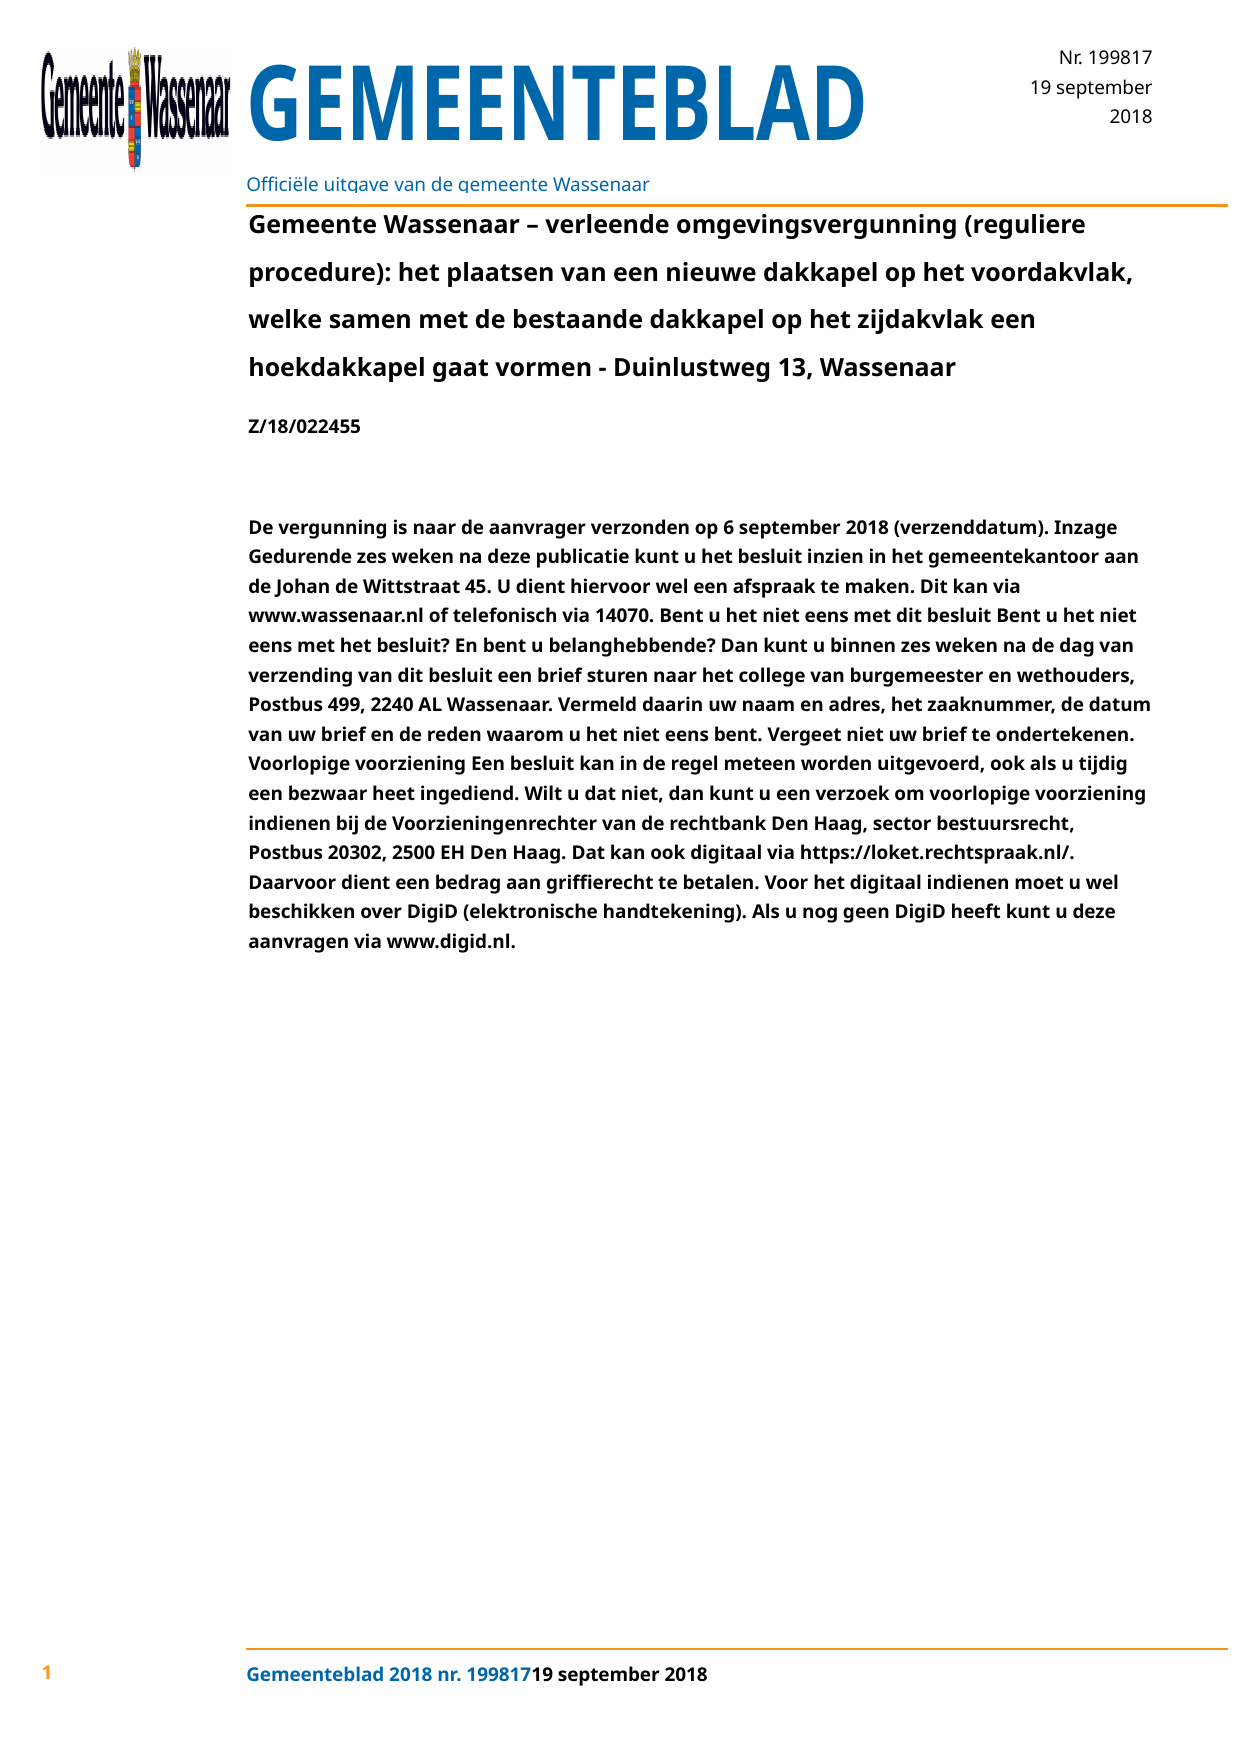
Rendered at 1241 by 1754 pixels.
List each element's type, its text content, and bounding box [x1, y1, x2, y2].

text Z/18/022455 [248, 413, 1152, 439]
text Gemeente Wassenaar – verleende omgevingsvergunning (reguliere procedure): het plaatsen van een nieuwe dakkapel op het voordakvlak, welke samen met de bestaande dakkapel op het zijdakvlak een hoekdakkapel gaat vormen - Duinlustweg 13, Wassenaar [248, 207, 1152, 384]
picture [41, 47, 231, 172]
text De vergunning is naar de aanvrager verzonden op 6 september 2018 (verzenddatum). Inzage Gedurende zes weken na deze publicatie kunt u het besluit inzien in het gemeentekantoor aan de Johan de Wittstraat 45. U dient hiervoor wel een afspraak te maken. Dit kan via www.wassenaar.nl of telefonisch via 14070. Bent u het niet eens met dit besluit Bent u het niet eens met het besluit? En bent u belanghebbende? Dan kunt u binnen zes weken na de dag van verzending van dit besluit een brief sturen naar het college van burgemeester en wethouders, Postbus 499, 2240 AL Wassenaar. Vermeld daarin uw naam en adres, het zaaknummer, de datum van uw brief en de reden waarom u het niet eens bent. Vergeet niet uw brief te ondertekenen. Voorlopige voorziening Een besluit kan in de regel meteen worden uitgevoerd, ook als u tijdig een bezwaar heet ingediend. Wilt u dat niet, dan kunt u een verzoek om voorlopige voorziening indienen bij de Voorzieningenrechter van de rechtbank Den Haag, sector bestuursrecht, Postbus 20302, 2500 EH Den Haag. Dat kan ook digitaal via https://loket.rechtspraak.nl/. Daarvoor dient een bedrag aan griffierecht te betalen. Voor het digitaal indienen moet u wel beschikken over DigiD (elektronische handtekening). Als u nog geen DigiD heeft kunt u deze aanvragen via www.digid.nl. [248, 514, 1152, 954]
